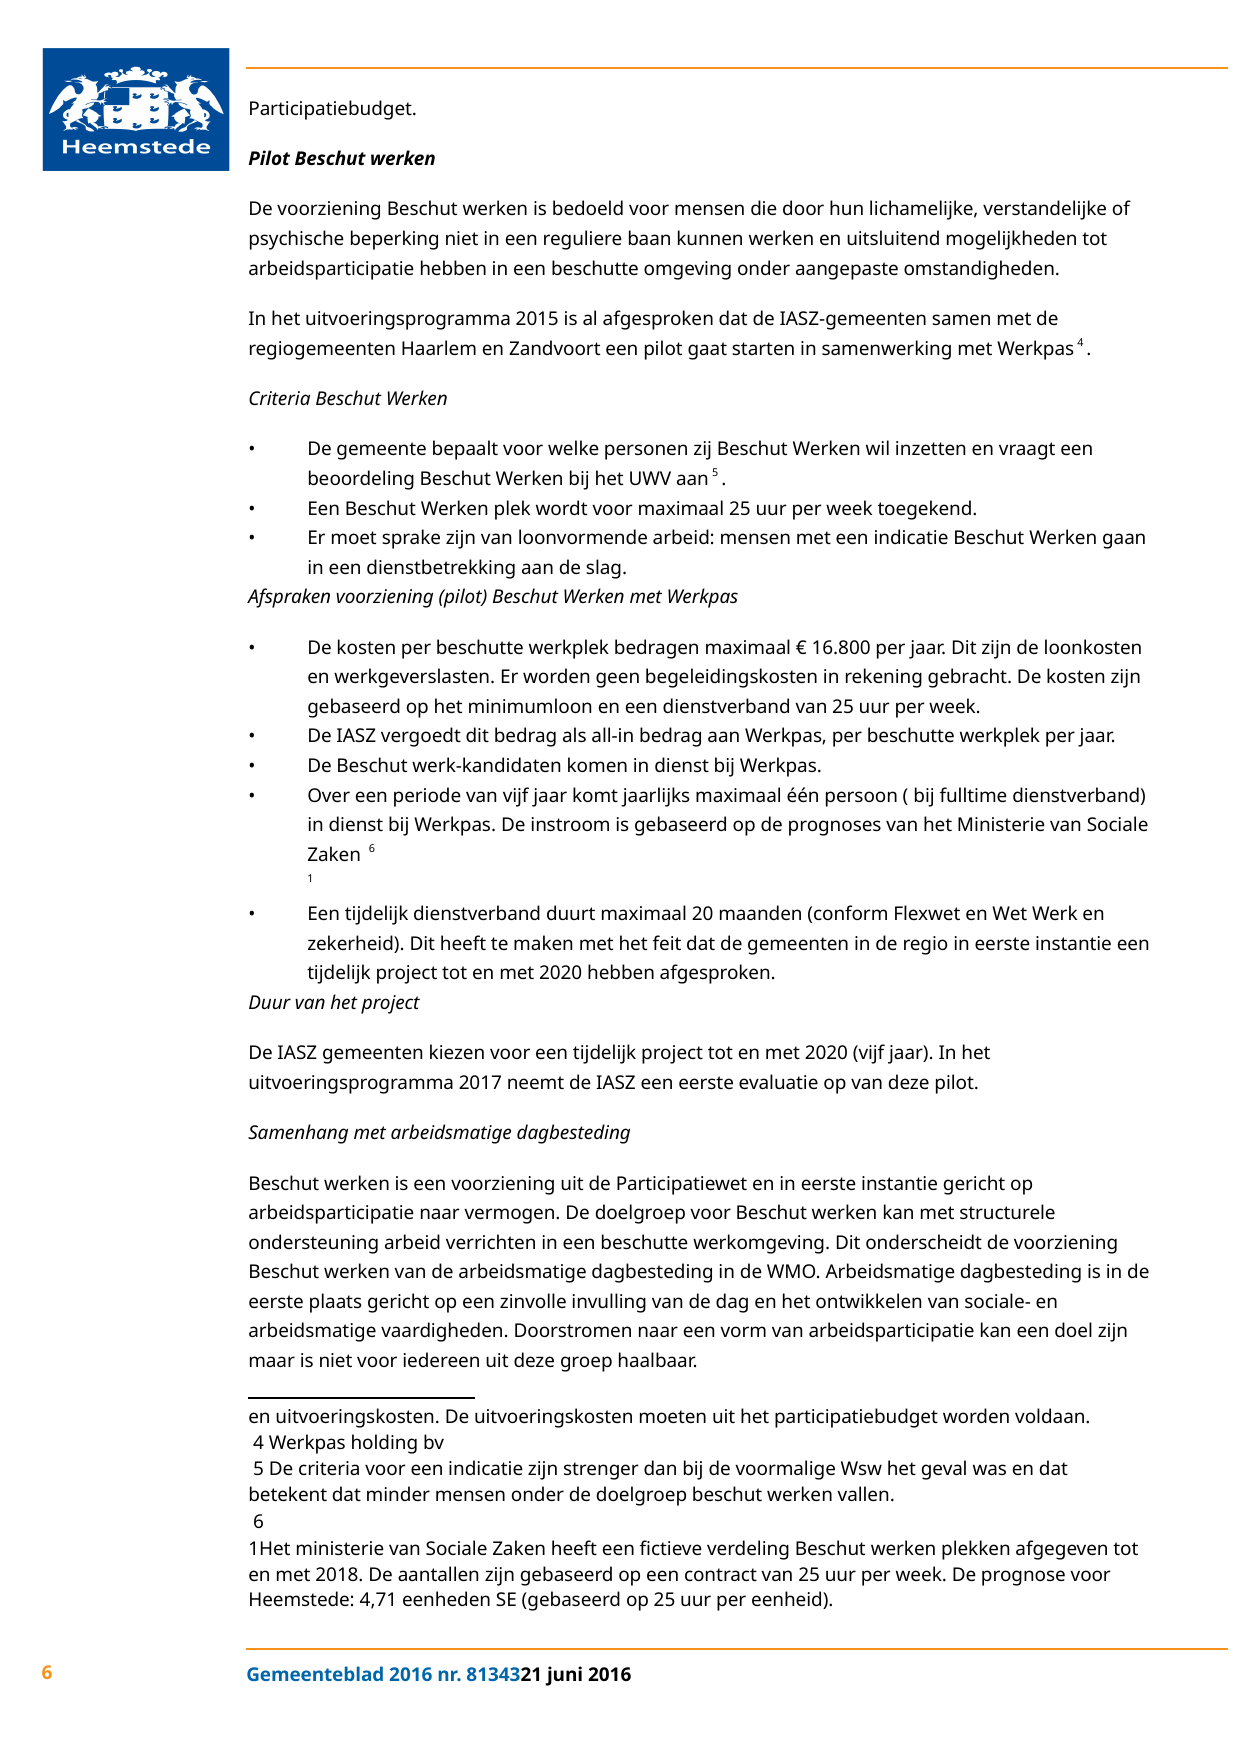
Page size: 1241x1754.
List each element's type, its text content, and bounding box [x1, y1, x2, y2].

text Werkpas holding bv [248, 1429, 1152, 1455]
text Beschut werken is een voorziening uit de Participatiewet en in eerste instantie gericht op arbeidsparticipatie naar vermogen. De doelgroep voor Beschut werken kan met structurele ondersteuning arbeid verrichten in een beschutte werkomgeving. Dit onderscheidt de voorziening Beschut werken van de arbeidsmatige dagbesteding in de WMO. Arbeidsmatige dagbesteding is in de eerste plaats gericht op een zinvolle invulling van de dag en het ontwikkelen van sociale- en arbeidsmatige vaardigheden. Doorstromen naar een vorm van arbeidsparticipatie kan een doel zijn maar is niet voor iedereen uit deze groep haalbaar. [248, 1170, 1152, 1373]
list De criteria voor een indicatie zijn strenger dan bij de voormalige Wsw het geval was en dat betekent dat minder mensen onder de doelgroep beschut werken vallen. [248, 1455, 1152, 1507]
text In het uitvoeringsprogramma 2015 is al afgesproken dat de IASZ-gemeenten samen met de regiogemeenten Haarlem en Zandvoort een pilot gaat starten in samenwerking met Werkpas. [248, 305, 1152, 361]
picture [41, 47, 231, 172]
text Duur van het project [248, 989, 1152, 1015]
text Criteria Beschut Werken [248, 385, 1152, 411]
list Er moet sprake zijn van loonvormende arbeid: mensen met een indicatie Beschut Werken gaan in een dienstbetrekking aan de slag. [248, 524, 1152, 580]
text Participatiebudget. [248, 95, 1152, 121]
list De IASZ vergoedt dit bedrag als all-in bedrag aan Werkpas, per beschutte werkplek per jaar. [248, 723, 1152, 748]
list Over een periode van vijf jaar komt jaarlijks maximaal één persoon ( bij fulltime dienstverband) in dienst bij Werkpas. De instroom is gebaseerd op de prognoses van het Ministerie van Sociale Zaken [248, 782, 1152, 867]
text Pilot Beschut werken [248, 145, 1152, 171]
text Afspraken voorziening (pilot) Beschut Werken met Werkpas [248, 583, 1152, 609]
list De gemeente bepaalt voor welke personen zij Beschut Werken wil inzetten en vraagt een beoordeling Beschut Werken bij het UWV aan. [248, 436, 1152, 491]
text en uitvoeringskosten. De uitvoeringskosten moeten uit het participatiebudget worden voldaan. [248, 1404, 1152, 1429]
text De IASZ gemeenten kiezen voor een tijdelijk project tot en met 2020 (vijf jaar). In het uitvoeringsprogramma 2017 neemt de IASZ een eerste evaluatie op van deze pilot. [248, 1039, 1152, 1095]
text Samenhang met arbeidsmatige dagbesteding [248, 1119, 1152, 1145]
list De Beschut werk-kandidaten komen in dienst bij Werkpas. [248, 752, 1152, 778]
list De kosten per beschutte werkplek bedragen maximaal € 16.800 per jaar. Dit zijn de loonkosten en werkgeverslasten. Er worden geen begeleidingskosten in rekening gebracht. De kosten zijn gebaseerd op het minimumloon en een dienstverband van 25 uur per week. [248, 634, 1152, 719]
list Een tijdelijk dienstverband duurt maximaal 20 maanden (conform Flexwet en Wet Werk en zekerheid). Dit heeft te maken met het feit dat de gemeenten in de regio in eerste instantie een tijdelijk project tot en met 2020 hebben afgesproken. [248, 900, 1152, 985]
list Het ministerie van Sociale Zaken heeft een fictieve verdeling Beschut werken plekken afgegeven tot en met 2018. De aantallen zijn gebaseerd op een contract van 25 uur per week. De prognose voor Heemstede: 4,71 eenheden SE (gebaseerd op 25 uur per eenheid). [248, 1535, 1152, 1612]
text De voorziening Beschut werken is bedoeld voor mensen die door hun lichamelijke, verstandelijke of psychische beperking niet in een reguliere baan kunnen werken en uitsluitend mogelijkheden tot arbeidsparticipatie hebben in een beschutte omgeving onder aangepaste omstandigheden. [248, 196, 1152, 281]
list Een Beschut Werken plek wordt voor maximaal 25 uur per week toegekend. [248, 495, 1152, 521]
